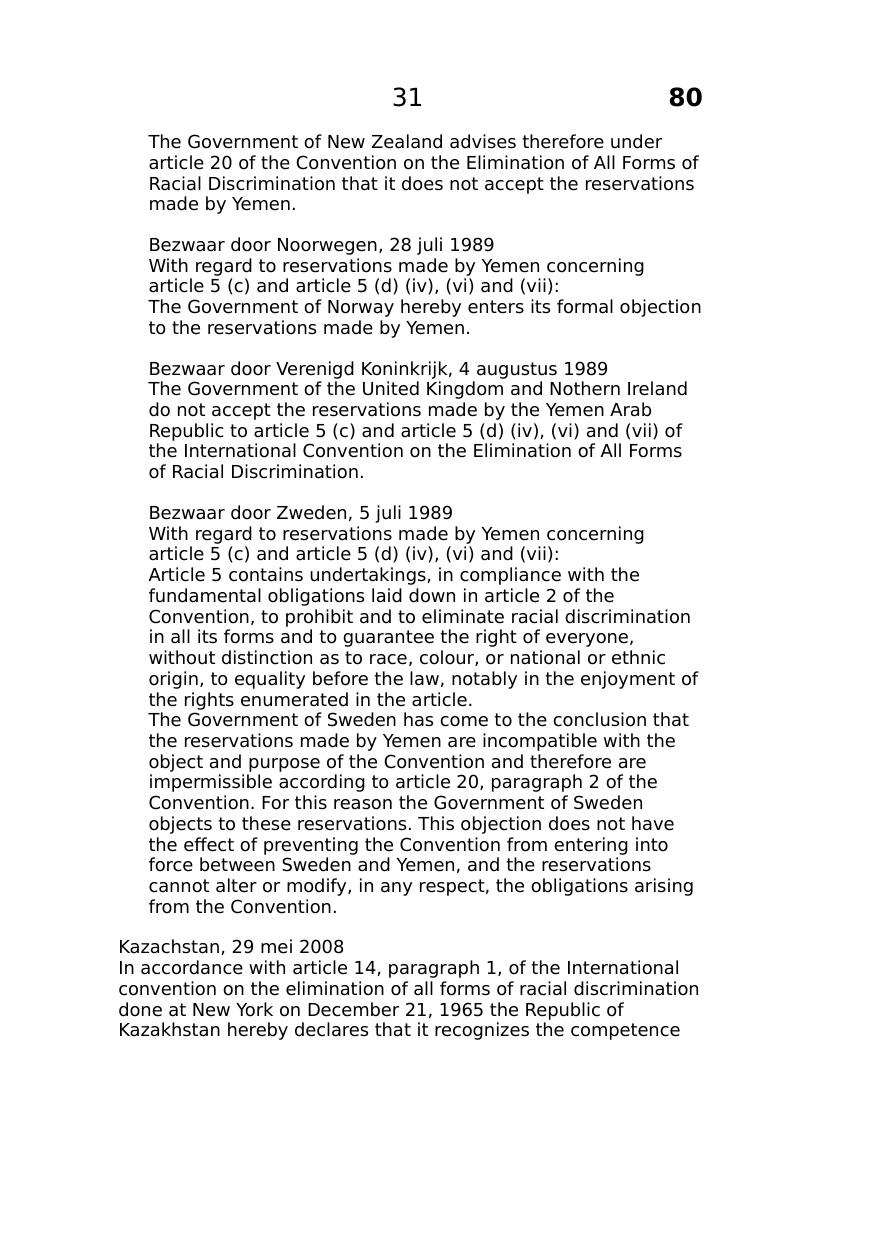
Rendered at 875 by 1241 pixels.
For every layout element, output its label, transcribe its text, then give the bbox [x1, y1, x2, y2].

text Bezwaar door Zweden, 5 juli 1989 [148, 503, 703, 523]
text The Government of the United Kingdom and Nothern Ireland do not accept the reservations made by the Yemen Arab Republic to article 5 (c) and article 5 (d) (iv), (vi) and (vii) of the International Convention on the Elimination of All Forms of Racial Discrimination. [148, 379, 703, 483]
text Kazachstan, 29 mei 2008 [118, 937, 703, 958]
text With regard to reservations made by Yemen concerning article 5 (c) and article 5 (d) (iv), (vi) and (vii): [148, 523, 703, 565]
text The Government of Norway hereby enters its formal objection to the reservations made by Yemen. [148, 297, 703, 338]
text The Government of Sweden has come to the conclusion that the reservations made by Yemen are incompatible with the object and purpose of the Convention and therefore are impermissible according to article 20, paragraph 2 of the Convention. For this reason the Government of Sweden objects to these reservations. This objection does not have the effect of preventing the Convention from entering into force between Sweden and Yemen, and the reservations cannot alter or modify, in any respect, the obligations arising from the Convention. [148, 710, 703, 917]
text In accordance with article 14, paragraph 1, of the International convention on the elimination of all forms of racial discrimination done at New York on December 21, 1965 the Republic of Kazakhstan hereby declares that it recognizes the competence [118, 958, 703, 1041]
text Bezwaar door Noorwegen, 28 juli 1989 [148, 235, 703, 256]
text Article 5 contains undertakings, in compliance with the fundamental obligations laid down in article 2 of the Convention, to prohibit and to eliminate racial discrimination in all its forms and to guarantee the right of everyone, without distinction as to race, colour, or national or ethnic origin, to equality before the law, notably in the enjoyment of the rights enumerated in the article. [148, 565, 703, 710]
text Bezwaar door Verenigd Koninkrijk, 4 augustus 1989 [148, 358, 703, 379]
text With regard to reservations made by Yemen concerning article 5 (c) and article 5 (d) (iv), (vi) and (vii): [148, 256, 703, 297]
text The Government of New Zealand advises therefore under article 20 of the Convention on the Elimination of All Forms of Racial Discrimination that it does not accept the reservations made by Yemen. [148, 132, 703, 215]
